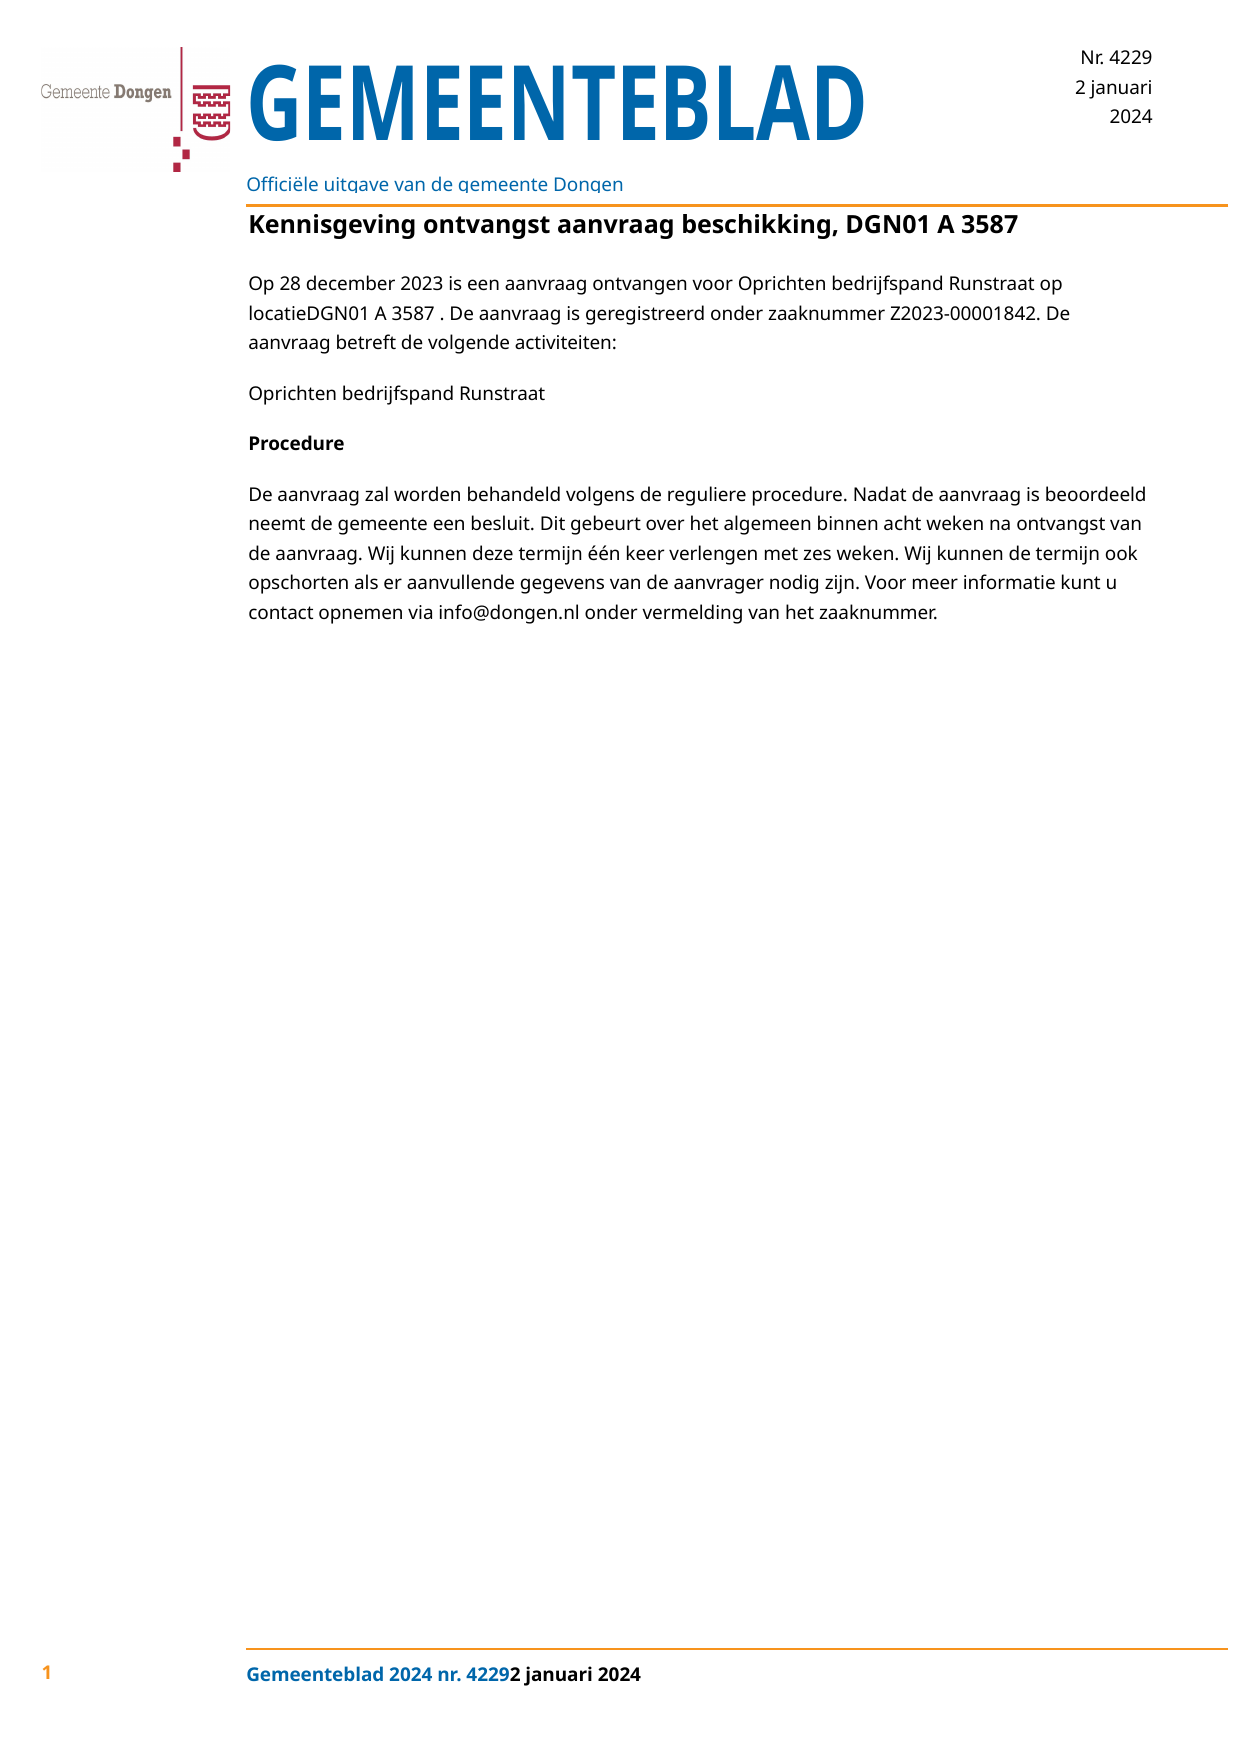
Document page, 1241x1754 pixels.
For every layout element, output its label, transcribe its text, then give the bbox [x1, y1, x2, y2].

picture [41, 47, 231, 172]
text Op 28 december 2023 is een aanvraag ontvangen voor Oprichten bedrijfspand Runstraat op locatieDGN01 A 3587 . De aanvraag is geregistreerd onder zaaknummer Z2023-00001842. De aanvraag betreft de volgende activiteiten: [248, 270, 1152, 355]
text Oprichten bedrijfspand Runstraat [248, 380, 1152, 406]
text De aanvraag zal worden behandeld volgens de reguliere procedure. Nadat de aanvraag is beoordeeld neemt de gemeente een besluit. Dit gebeurt over het algemeen binnen acht weken na ontvangst van de aanvraag. Wij kunnen deze termijn één keer verlengen met zes weken. Wij kunnen de termijn ook opschorten als er aanvullende gegevens van de aanvrager nodig zijn. Voor meer informatie kunt u contact opnemen via info@dongen.nl onder vermelding van het zaaknummer. [248, 481, 1152, 625]
text Procedure [248, 430, 1152, 456]
text Kennisgeving ontvangst aanvraag beschikking, DGN01 A 3587 [248, 207, 1152, 241]
